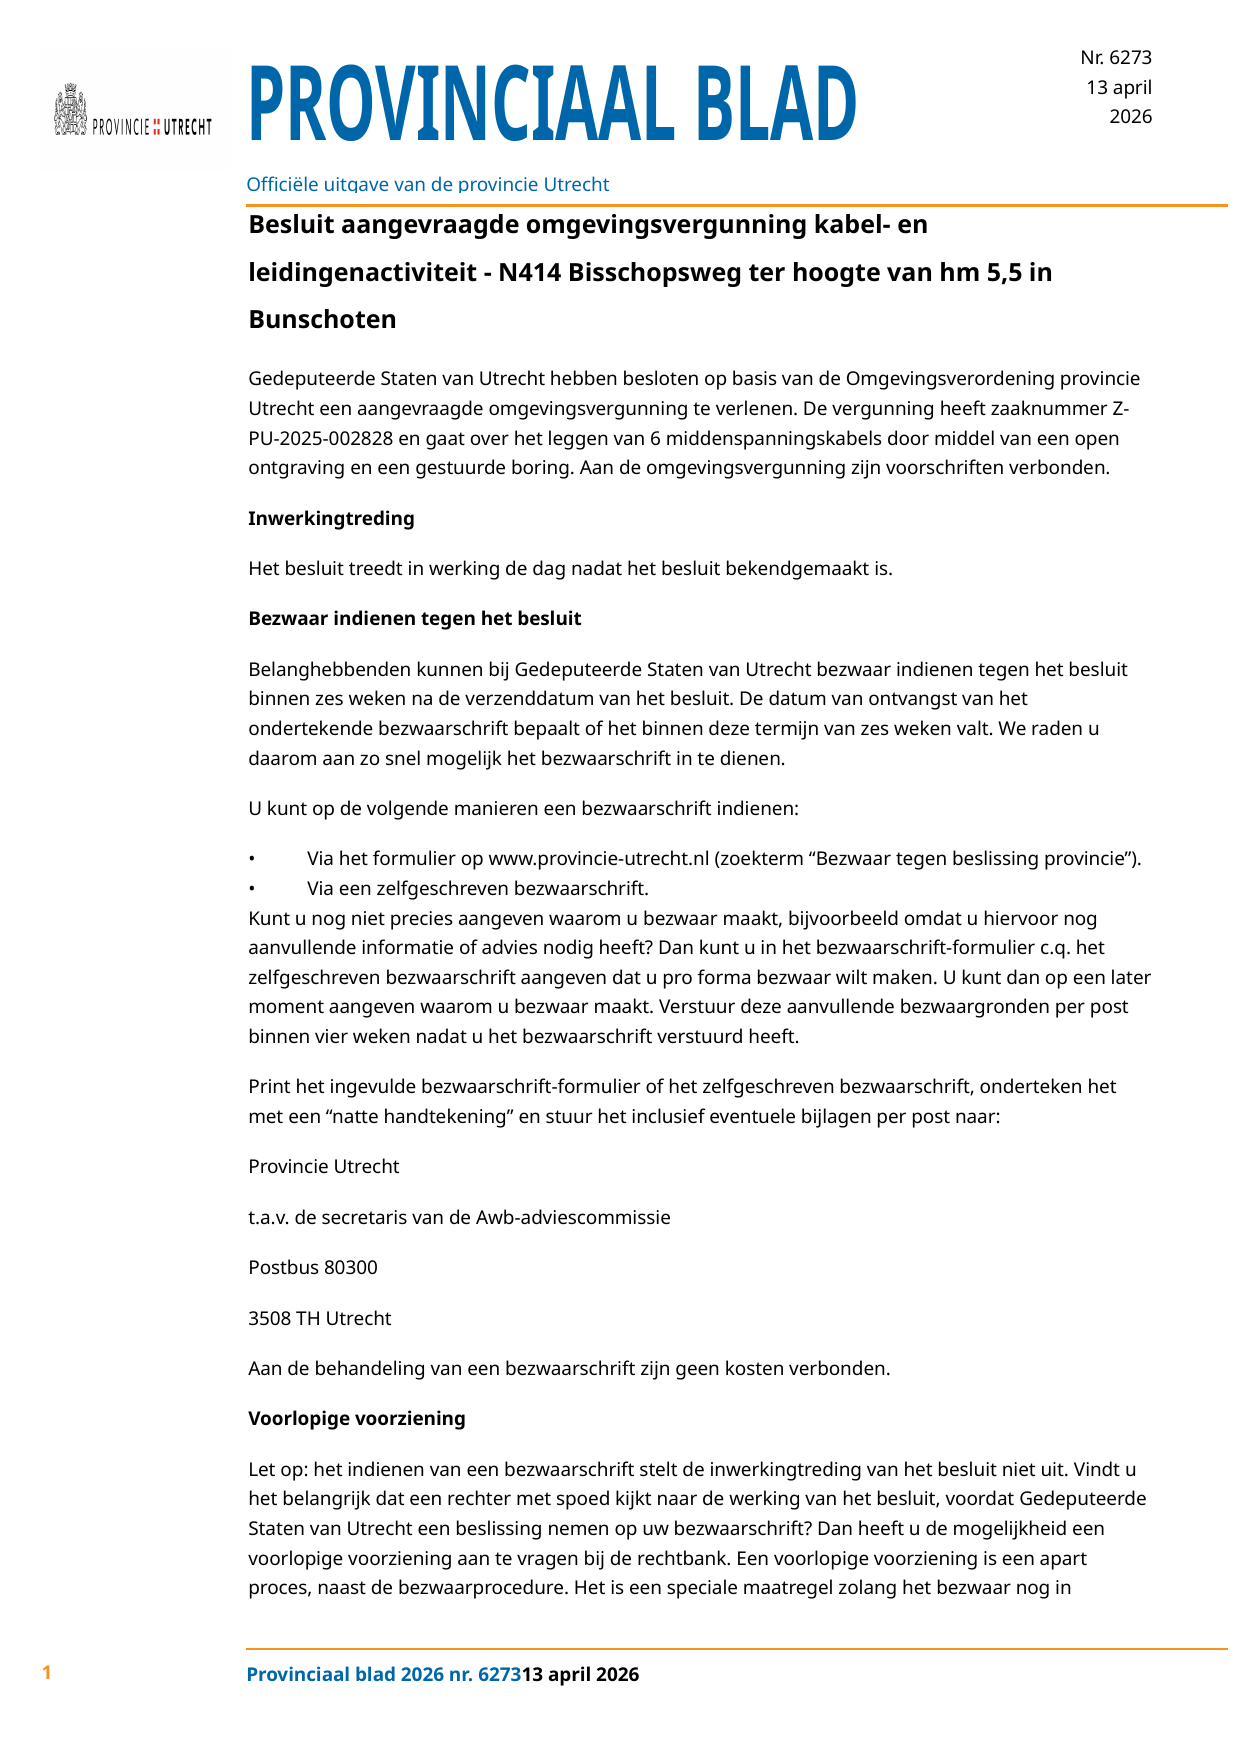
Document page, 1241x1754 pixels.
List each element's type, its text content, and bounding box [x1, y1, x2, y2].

text Voorlopige voorziening [248, 1406, 1152, 1431]
text Gedeputeerde Staten van Utrecht hebben besloten op basis van de Omgevingsverordening provincie Utrecht een aangevraagde omgevingsvergunning te verlenen. De vergunning heeft zaaknummer Z-PU-2025-002828 en gaat over het leggen van 6 middenspanningskabels door middel van een open ontgraving en een gestuurde boring. Aan de omgevingsvergunning zijn voorschriften verbonden. [248, 366, 1152, 480]
text Besluit aangevraagde omgevingsvergunning kabel- en leidingenactiviteit - N414 Bisschopsweg ter hoogte van hm 5,5 in Bunschoten [248, 207, 1152, 336]
text Het besluit treedt in werking de dag nadat het besluit bekendgemaakt is. [248, 555, 1152, 581]
text Provincie Utrecht [248, 1153, 1152, 1179]
text t.a.v. de secretaris van de Awb-adviescommissie [248, 1204, 1152, 1229]
text Postbus 80300 [248, 1254, 1152, 1280]
text Print het ingevulde bezwaarschrift-formulier of het zelfgeschreven bezwaarschrift, onderteken het met een “natte handtekening” en stuur het inclusief eventuele bijlagen per post naar: [248, 1073, 1152, 1129]
list Via een zelfgeschreven bezwaarschrift. [248, 875, 1152, 901]
text 3508 TH Utrecht [248, 1305, 1152, 1330]
text U kunt op de volgende manieren een bezwaarschrift indienen: [248, 795, 1152, 821]
text Kunt u nog niet precies aangeven waarom u bezwaar maakt, bijvoorbeeld omdat u hiervoor nog aanvullende informatie of advies nodig heeft? Dan kunt u in het bezwaarschrift-formulier c.q. het zelfgeschreven bezwaarschrift aangeven dat u pro forma bezwaar wilt maken. U kunt dan op een later moment aangeven waarom u bezwaar maakt. Verstuur deze aanvullende bezwaargronden per post binnen vier weken nadat u het bezwaarschrift verstuurd heeft. [248, 905, 1152, 1049]
list Via het formulier op www.provincie-utrecht.nl (zoekterm “Bezwaar tegen beslissing provincie”). [248, 846, 1152, 871]
text Belanghebbenden kunnen bij Gedeputeerde Staten van Utrecht bezwaar indienen tegen het besluit binnen zes weken na de verzenddatum van het besluit. De datum van ontvangst van het ondertekende bezwaarschrift bepaalt of het binnen deze termijn van zes weken valt. We raden u daarom aan zo snel mogelijk het bezwaarschrift in te dienen. [248, 656, 1152, 770]
text Bezwaar indienen tegen het besluit [248, 606, 1152, 631]
text Inwerkingtreding [248, 505, 1152, 530]
picture [41, 47, 231, 172]
text Let op: het indienen van een bezwaarschrift stelt de inwerkingtreding van het besluit niet uit. Vindt u het belangrijk dat een rechter met spoed kijkt naar de werking van het besluit, voordat Gedeputeerde Staten van Utrecht een beslissing nemen op uw bezwaarschrift? Dan heeft u de mogelijkheid een voorlopige voorziening aan te vragen bij de rechtbank. Een voorlopige voorziening is een apart proces, naast de bezwaarprocedure. Het is een speciale maatregel zolang het bezwaar nog in [248, 1456, 1152, 1600]
text Aan de behandeling van een bezwaarschrift zijn geen kosten verbonden. [248, 1355, 1152, 1381]
